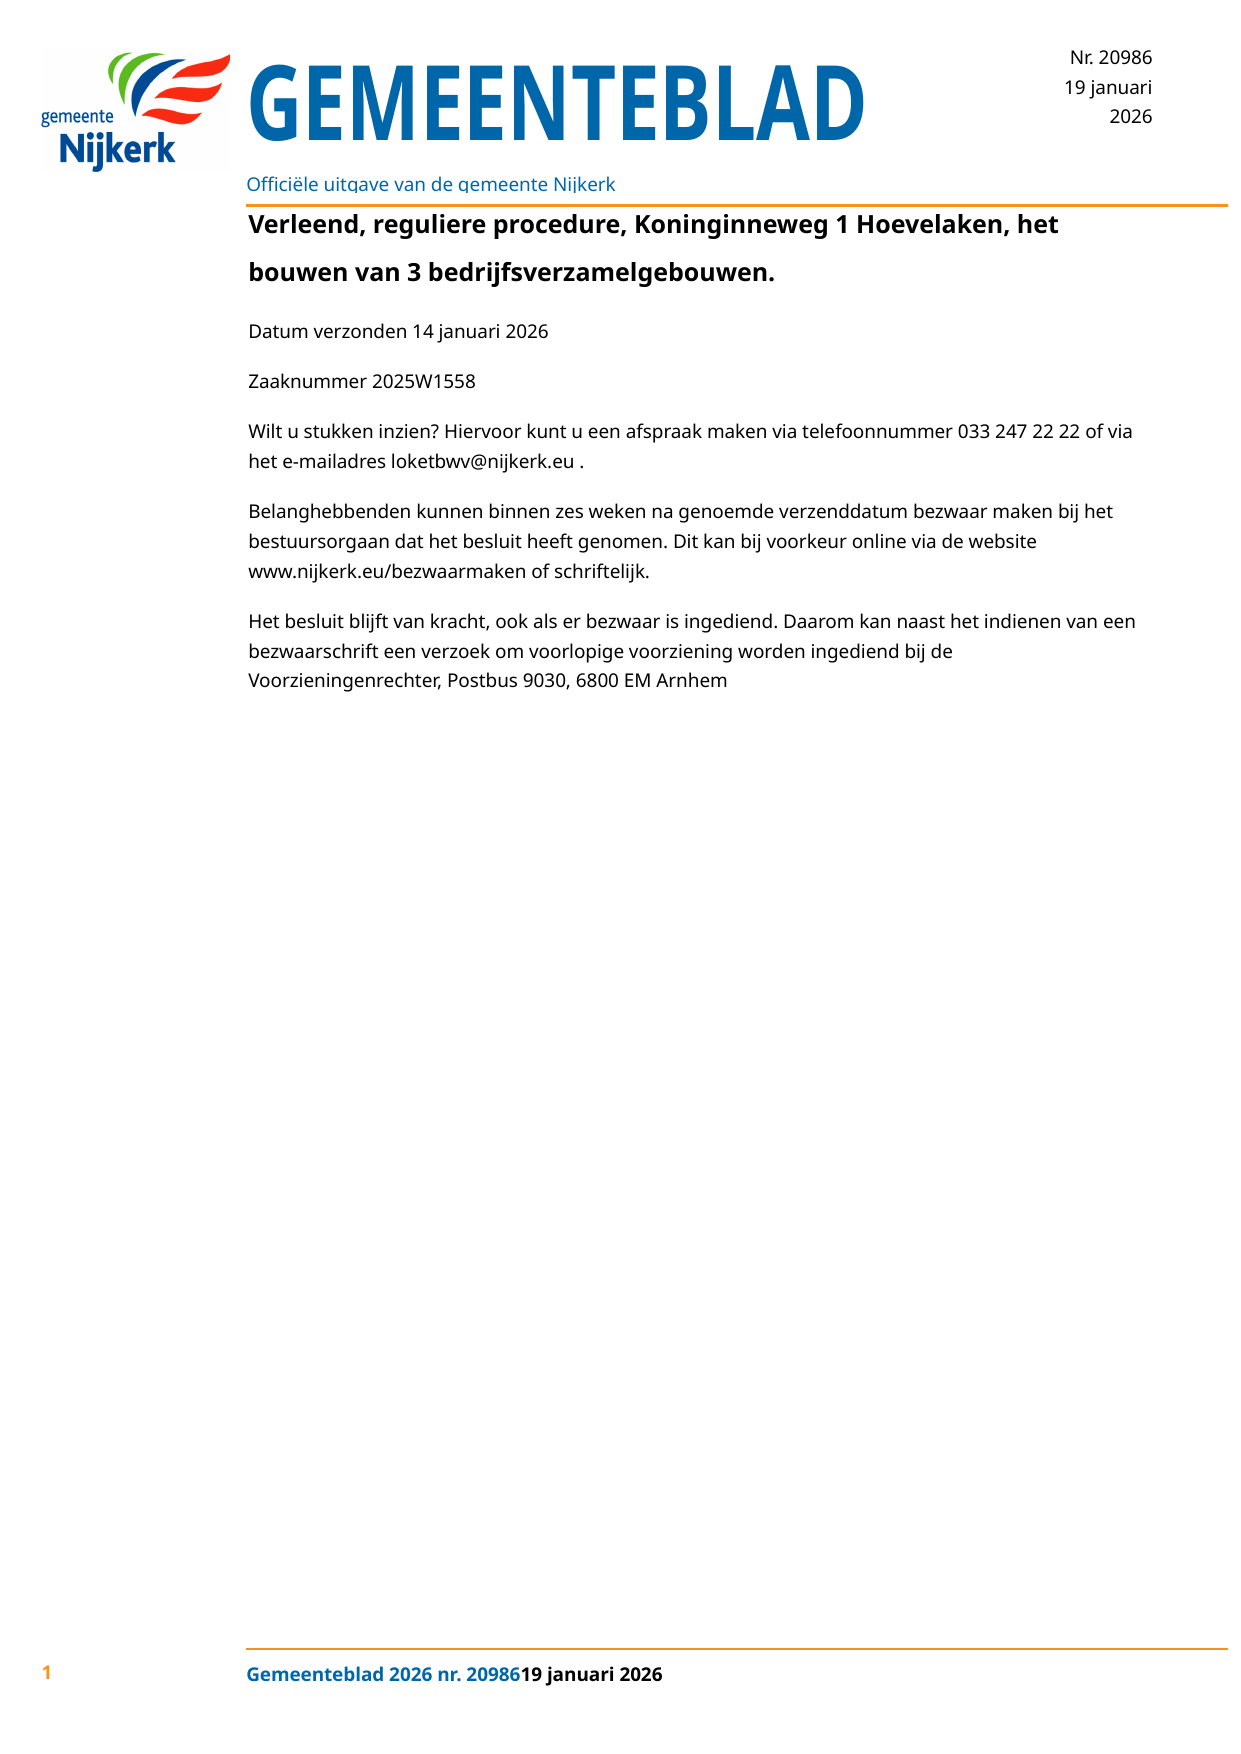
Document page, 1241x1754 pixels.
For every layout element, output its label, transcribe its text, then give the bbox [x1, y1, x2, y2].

text Wilt u stukken inzien? Hiervoor kunt u een afspraak maken via telefoonnummer 033 247 22 22 of via het e-mailadres loketbwv@nijkerk.eu . [248, 419, 1152, 474]
text Datum verzonden 14 januari 2026 [248, 318, 1152, 344]
text Het besluit blijft van kracht, ook als er bezwaar is ingediend. Daarom kan naast het indienen van een bezwaarschrift een verzoek om voorlopige voorziening worden ingediend bij de Voorzieningenrechter, Postbus 9030, 6800 EM Arnhem [248, 608, 1152, 693]
text Zaaknummer 2025W1558 [248, 368, 1152, 394]
text Verleend, reguliere procedure, Koninginneweg 1 Hoevelaken, het bouwen van 3 bedrijfsverzamelgebouwen. [248, 207, 1152, 288]
text Belanghebbenden kunnen binnen zes weken na genoemde verzenddatum bezwaar maken bij het bestuursorgaan dat het besluit heeft genomen. Dit kan bij voorkeur online via de website www.nijkerk.eu/bezwaarmaken of schriftelijk. [248, 499, 1152, 584]
picture [41, 47, 231, 172]
